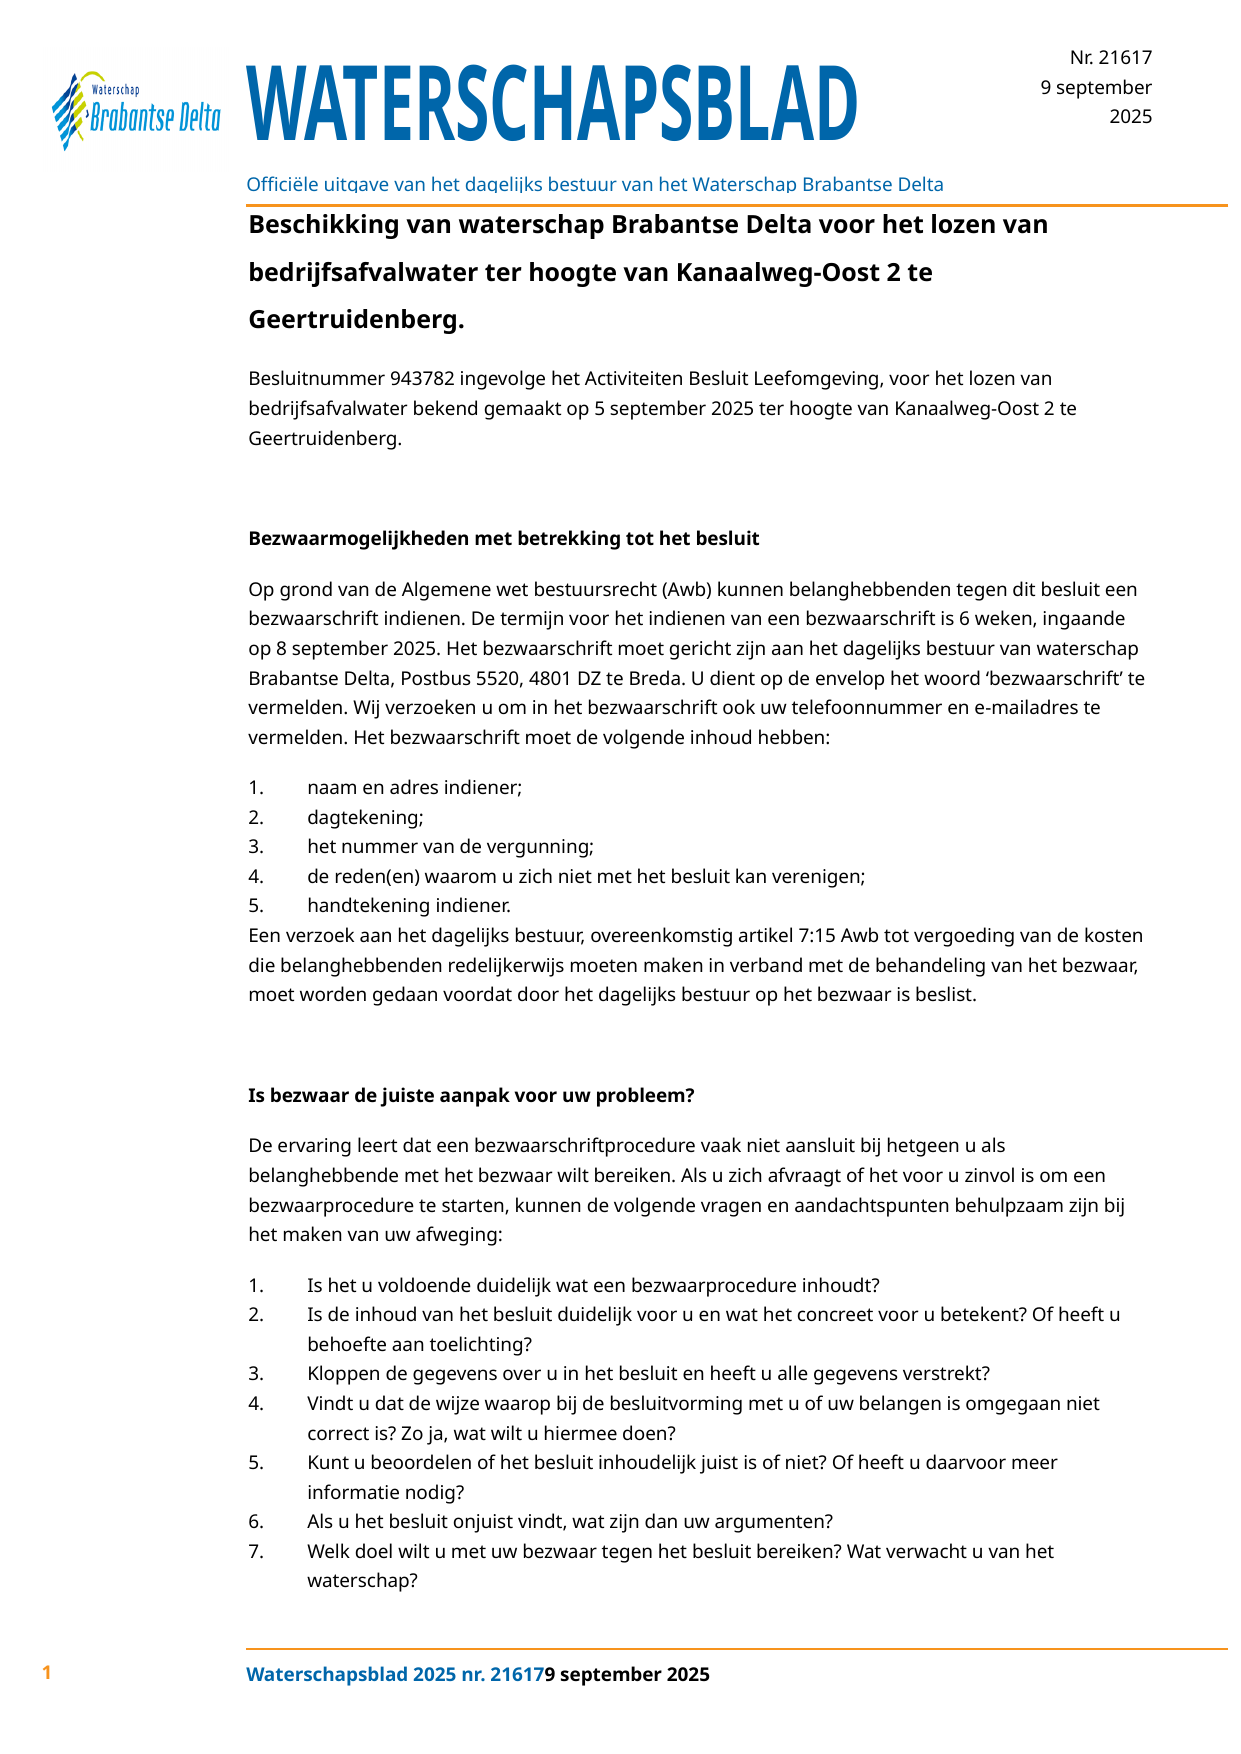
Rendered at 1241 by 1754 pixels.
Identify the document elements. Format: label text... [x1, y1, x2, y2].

list het nummer van de vergunning; [248, 833, 1152, 859]
text Is bezwaar de juiste aanpak voor uw probleem? [248, 1082, 1152, 1108]
list Als u het besluit onjuist vindt, wat zijn dan uw argumenten? [248, 1508, 1152, 1534]
list naam en adres indiener; [248, 774, 1152, 800]
text Besluitnummer 943782 ingevolge het Activiteiten Besluit Leefomgeving, voor het lozen van bedrijfsafvalwater bekend gemaakt op 5 september 2025 ter hoogte van Kanaalweg-Oost 2 te Geertruidenberg. [248, 366, 1152, 450]
list Vindt u dat de wijze waarop bij de besluitvorming met u of uw belangen is omgegaan niet correct is? Zo ja, wat wilt u hiermee doen? [248, 1390, 1152, 1445]
picture [41, 47, 231, 172]
list Kunt u beoordelen of het besluit inhoudelijk juist is of niet? Of heeft u daarvoor meer informatie nodig? [248, 1449, 1152, 1504]
text Op grond van de Algemene wet bestuursrecht (Awb) kunnen belanghebbenden tegen dit besluit een bezwaarschrift indienen. De termijn voor het indienen van een bezwaarschrift is 6 weken, ingaande op 8 september 2025. Het bezwaarschrift moet gericht zijn aan het dagelijks bestuur van waterschap Brabantse Delta, Postbus 5520, 4801 DZ te Breda. U dient op de envelop het woord ‘bezwaarschrift’ te vermelden. Wij verzoeken u om in het bezwaarschrift ook uw telefoonnummer en e‑mailadres te vermelden. Het bezwaarschrift moet de volgende inhoud hebben: [248, 576, 1152, 749]
text Een verzoek aan het dagelijks bestuur, overeenkomstig artikel 7:15 Awb tot vergoeding van de kosten die belanghebbenden redelijkerwijs moeten maken in verband met de behandeling van het bezwaar, moet worden gedaan voordat door het dagelijks bestuur op het bezwaar is beslist. [248, 922, 1152, 1007]
text De ervaring leert dat een bezwaarschriftprocedure vaak niet aansluit bij hetgeen u als belanghebbende met het bezwaar wilt bereiken. Als u zich afvraagt of het voor u zinvol is om een bezwaarprocedure te starten, kunnen de volgende vragen en aandachtspunten behulpzaam zijn bij het maken van uw afweging: [248, 1133, 1152, 1247]
list de reden(en) waarom u zich niet met het besluit kan verenigen; [248, 863, 1152, 889]
list Welk doel wilt u met uw bezwaar tegen het besluit bereiken? Wat verwacht u van het waterschap? [248, 1538, 1152, 1593]
list Is de inhoud van het besluit duidelijk voor u en wat het concreet voor u betekent? Of heeft u behoefte aan toelichting? [248, 1301, 1152, 1357]
list Is het u voldoende duidelijk wat een bezwaarprocedure inhoudt? [248, 1272, 1152, 1297]
list handtekening indiener. [248, 893, 1152, 918]
text Bezwaarmogelijkheden met betrekking tot het besluit [248, 526, 1152, 551]
text Beschikking van waterschap Brabantse Delta voor het lozen van bedrijfsafvalwater ter hoogte van Kanaalweg-Oost 2 te Geertruidenberg. [248, 207, 1152, 336]
list dagtekening; [248, 804, 1152, 829]
list Kloppen de gegevens over u in het besluit en heeft u alle gegevens verstrekt? [248, 1361, 1152, 1386]
